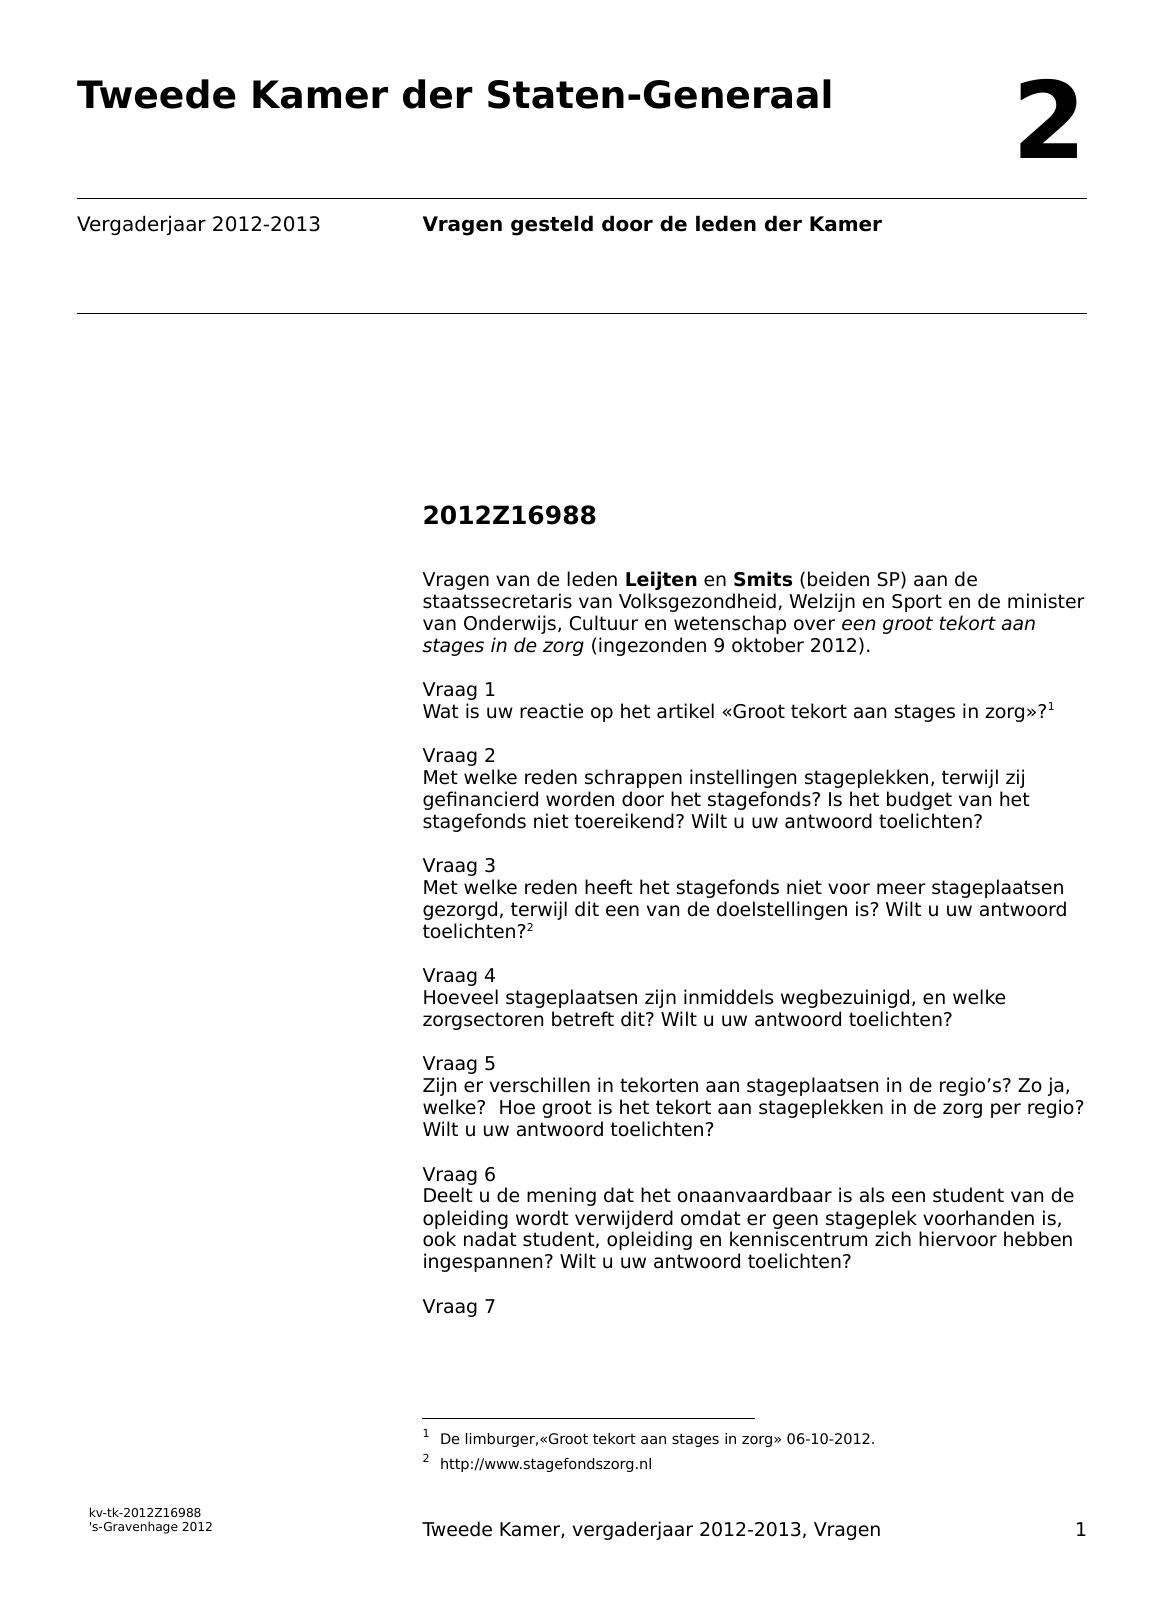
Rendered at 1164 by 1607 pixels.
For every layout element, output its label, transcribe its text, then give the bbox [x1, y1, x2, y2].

text Vraag 6 [422, 1163, 1087, 1185]
text Vraag 5 [422, 1053, 1087, 1075]
text Deelt u de mening dat het onaanvaardbaar is als een student van de opleiding wordt verwijderd omdat er geen stageplek voorhanden is, ook nadat student, opleiding en kenniscentrum zich hiervoor hebben ingespannen? Wilt u uw antwoord toelichten? [422, 1185, 1087, 1273]
text Zijn er verschillen in tekorten aan stageplaatsen in de regio’s? Zo ja, welke? Hoe groot is het tekort aan stageplekken in de zorg per regio? Wilt u uw antwoord toelichten? [422, 1075, 1087, 1141]
text Vraag 3 [422, 855, 1087, 877]
table_cell Vergaderjaar 2012-2013 [77, 199, 422, 313]
text Vraag 2 [422, 745, 1087, 767]
text Hoeveel stageplaatsen zijn inmiddels wegbezuinigd, en welke zorgsectoren betreft dit? Wilt u uw antwoord toelichten? [422, 987, 1087, 1031]
table_header Tweede Kamer der Staten-Generaal [77, 59, 886, 198]
table_cell Vragen gesteld door de leden der Kamer [422, 199, 1087, 313]
text Vraag 4 [422, 965, 1087, 987]
text De limburger,«Groot tekort aan stages in zorg» 06-10-2012. [422, 1427, 1087, 1449]
text Met welke reden schrappen instellingen stageplekken, terwijl zij gefinancierd worden door het stagefonds? Is het budget van het stagefonds niet toereikend? Wilt u uw antwoord toelichten? [422, 767, 1087, 833]
text Met welke reden heeft het stagefonds niet voor meer stageplaatsen gezorgd, terwijl dit een van de doelstellingen is? Wilt u uw antwoord toelichten? [422, 877, 1087, 943]
text Wat is uw reactie op het artikel «Groot tekort aan stages in zorg»? [422, 701, 1087, 723]
text Vragen van de leden Leijten en Smits (beiden SP) aan de staatssecretaris van Volksgezondheid, Welzijn en Sport en de minister van Onderwijs, Cultuur en wetenschap over een groot tekort aan stages in de zorg (ingezonden 9 oktober 2012). [422, 569, 1087, 657]
text 2012Z16988 [422, 501, 1087, 531]
text kv-tk-2012Z16988 [88, 1506, 323, 1520]
table_header 2 [886, 59, 1087, 198]
text Vraag 1 [422, 679, 1087, 701]
text Vraag 7 [422, 1296, 1087, 1317]
text http://www.stagefondszorg.nl [422, 1452, 1087, 1474]
text 's-Gravenhage 2012 [88, 1520, 323, 1534]
